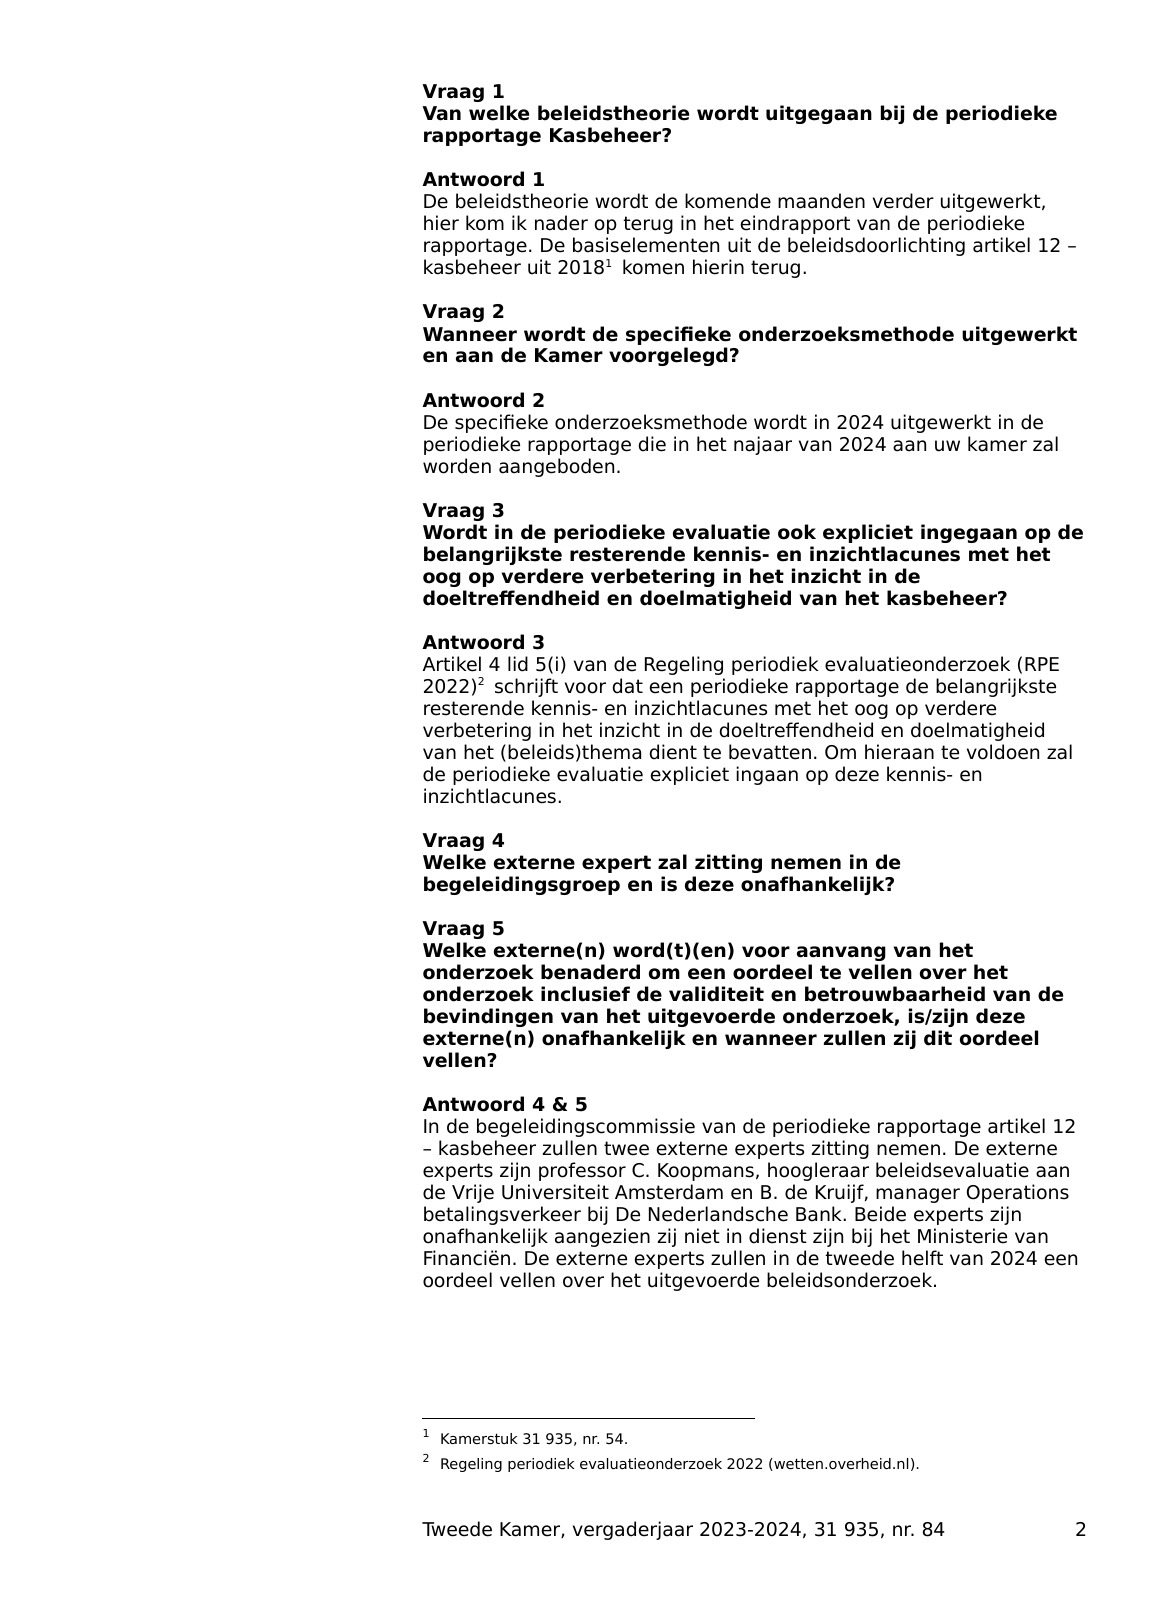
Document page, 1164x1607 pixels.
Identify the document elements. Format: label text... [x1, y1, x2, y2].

text Vraag 3 [422, 500, 1087, 522]
text Vraag 5 [422, 918, 1087, 940]
text Kamerstuk 31 935, nr. 54. [422, 1427, 1087, 1449]
text Vraag 2 [422, 301, 1087, 323]
text Antwoord 2 [422, 389, 1087, 412]
text Regeling periodiek evaluatieonderzoek 2022 (wetten.overheid.nl). [422, 1452, 1087, 1474]
text Vraag 1 [422, 81, 1087, 103]
text Artikel 4 lid 5(i) van de Regeling periodiek evaluatieonderzoek (RPE 2022) schrijft voor dat een periodieke rapportage de belangrijkste resterende kennis- en inzichtlacunes met het oog op verdere verbetering in het inzicht in de doeltreffendheid en doelmatigheid van het (beleids)thema dient te bevatten. Om hieraan te voldoen zal de periodieke evaluatie expliciet ingaan op deze kennis- en inzichtlacunes. [422, 654, 1087, 808]
text Wanneer wordt de specifieke onderzoeksmethode uitgewerkt en aan de Kamer voorgelegd? [422, 323, 1087, 367]
text Welke externe(n) word(t)(en) voor aanvang van het onderzoek benaderd om een oordeel te vellen over het onderzoek inclusief de validiteit en betrouwbaarheid van de bevindingen van het uitgevoerde onderzoek, is/zijn deze externe(n) onafhankelijk en wanneer zullen zij dit oordeel vellen? [422, 940, 1087, 1072]
text Antwoord 1 [422, 169, 1087, 191]
text De beleidstheorie wordt de komende maanden verder uitgewerkt, hier kom ik nader op terug in het eindrapport van de periodieke rapportage. De basiselementen uit de beleidsdoorlichting artikel 12 – kasbeheer uit 2018 komen hierin terug. [422, 191, 1087, 279]
text Wordt in de periodieke evaluatie ook expliciet ingegaan op de belangrijkste resterende kennis- en inzichtlacunes met het oog op verdere verbetering in het inzicht in de doeltreffendheid en doelmatigheid van het kasbeheer? [422, 522, 1087, 609]
text Welke externe expert zal zitting nemen in de begeleidingsgroep en is deze onafhankelijk? [422, 852, 1087, 896]
text In de begeleidingscommissie van de periodieke rapportage artikel 12 – kasbeheer zullen twee externe experts zitting nemen. De externe experts zijn professor C. Koopmans, hoogleraar beleidsevaluatie aan de Vrije Universiteit Amsterdam en B. de Kruijf, manager Operations betalingsverkeer bij De Nederlandsche Bank. Beide experts zijn onafhankelijk aangezien zij niet in dienst zijn bij het Ministerie van Financiën. De externe experts zullen in de tweede helft van 2024 een oordeel vellen over het uitgevoerde beleidsonderzoek. [422, 1116, 1087, 1292]
text De specifieke onderzoeksmethode wordt in 2024 uitgewerkt in de periodieke rapportage die in het najaar van 2024 aan uw kamer zal worden aangeboden. [422, 412, 1087, 477]
text Van welke beleidstheorie wordt uitgegaan bij de periodieke rapportage Kasbeheer? [422, 103, 1087, 147]
text Antwoord 4 & 5 [422, 1094, 1087, 1116]
text Vraag 4 [422, 830, 1087, 852]
text Antwoord 3 [422, 632, 1087, 654]
